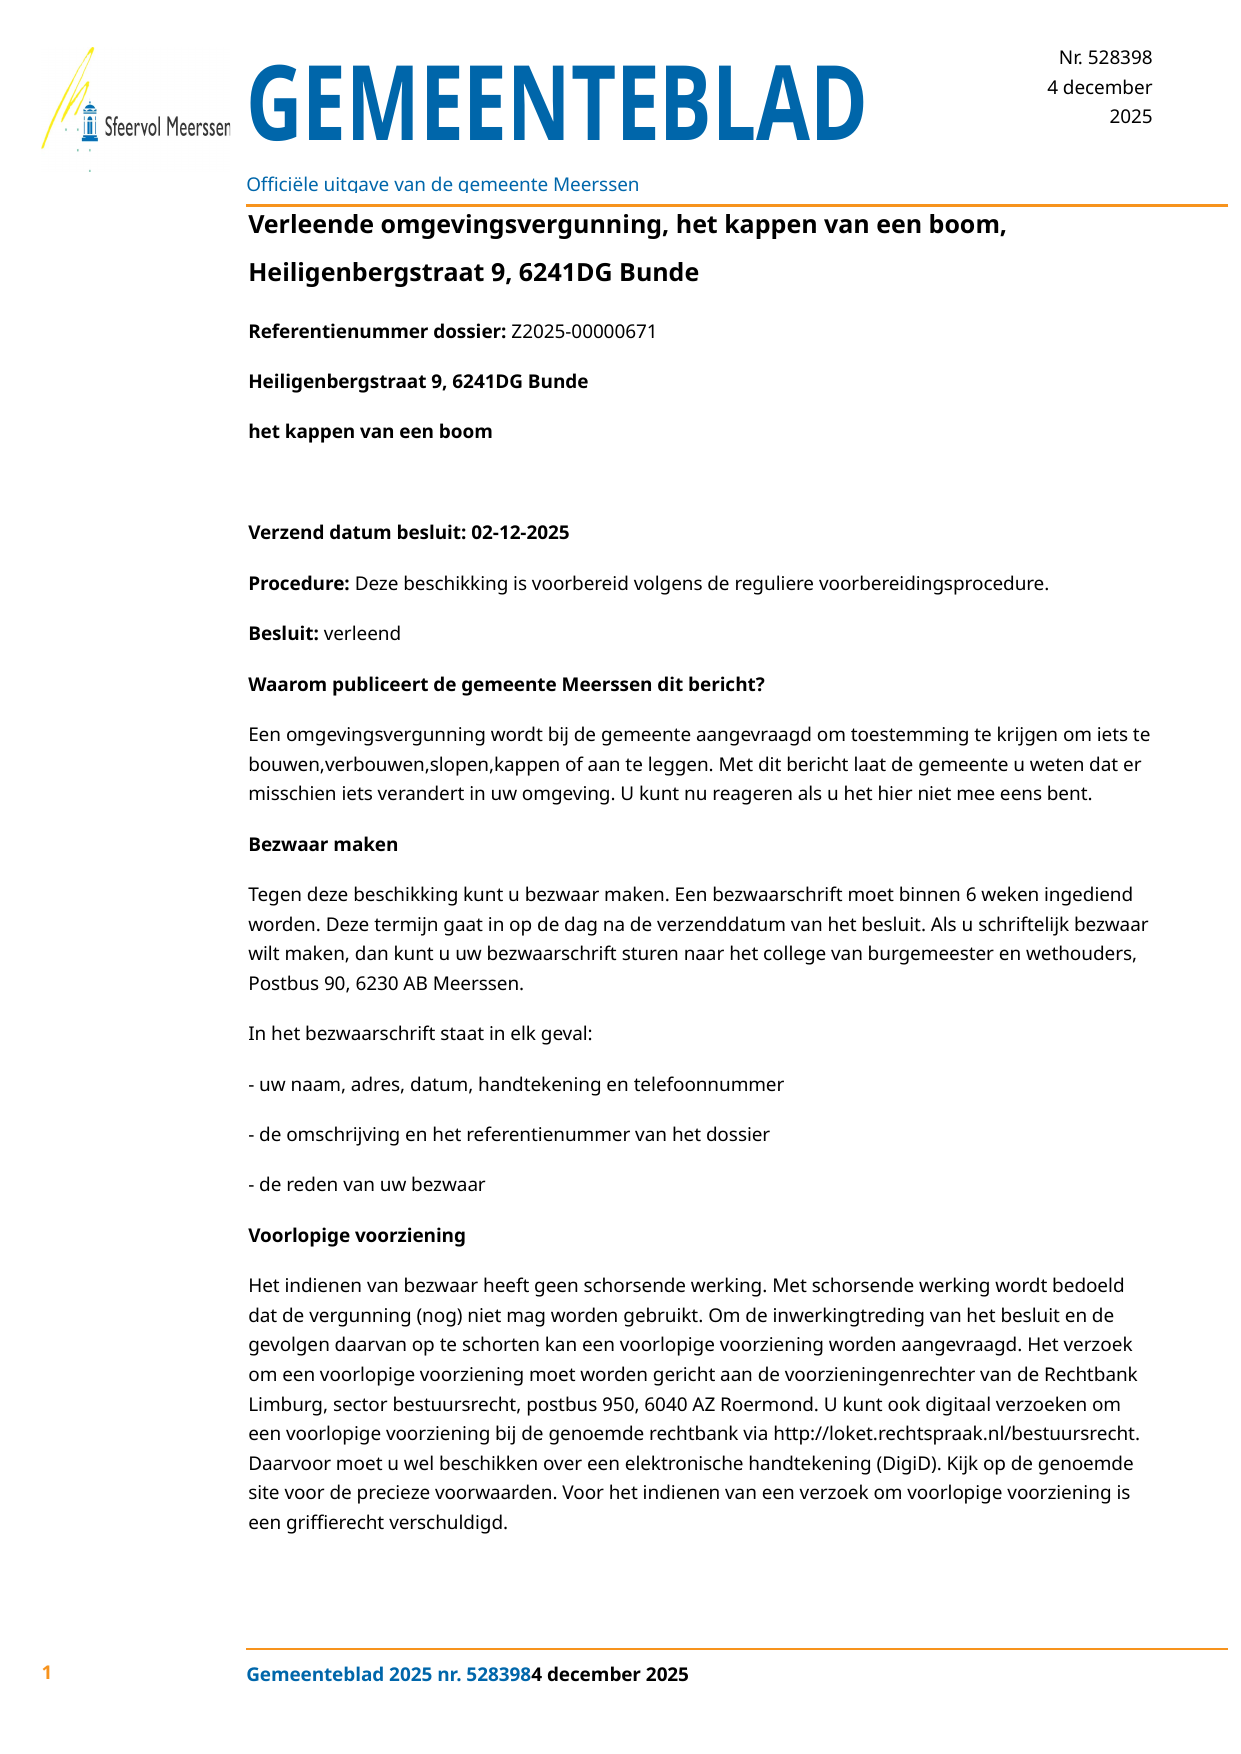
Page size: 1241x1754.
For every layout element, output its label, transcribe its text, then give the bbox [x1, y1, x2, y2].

text Procedure: Deze beschikking is voorbereid volgens de reguliere voorbereidingsprocedure. [248, 570, 1152, 596]
text In het bezwaarschrift staat in elk geval: [248, 1020, 1152, 1046]
text Waarom publiceert de gemeente Meerssen dit bericht? [248, 671, 1152, 697]
text Bezwaar maken [248, 831, 1152, 857]
text Referentienummer dossier: Z2025-00000671 [248, 318, 1152, 344]
text - de reden van uw bezwaar [248, 1172, 1152, 1197]
text Voorlopige voorziening [248, 1222, 1152, 1248]
picture [41, 47, 231, 172]
text Verleende omgevingsvergunning, het kappen van een boom, Heiligenbergstraat 9, 6241DG Bunde [248, 207, 1152, 288]
text Verzend datum besluit: 02-12-2025 [248, 519, 1152, 545]
text - de omschrijving en het referentienummer van het dossier [248, 1121, 1152, 1147]
text Heiligenbergstraat 9, 6241DG Bunde [248, 368, 1152, 394]
text Tegen deze beschikking kunt u bezwaar maken. Een bezwaarschrift moet binnen 6 weken ingediend worden. Deze termijn gaat in op de dag na de verzenddatum van het besluit. Als u schriftelijk bezwaar wilt maken, dan kunt u uw bezwaarschrift sturen naar het college van burgemeester en wethouders, Postbus 90, 6230 AB Meerssen. [248, 881, 1152, 996]
text het kappen van een boom [248, 419, 1152, 444]
text Het indienen van bezwaar heeft geen schorsende werking. Met schorsende werking wordt bedoeld dat de vergunning (nog) niet mag worden gebruikt. Om de inwerkingtreding van het besluit en de gevolgen daarvan op te schorten kan een voorlopige voorziening worden aangevraagd. Het verzoek om een voorlopige voorziening moet worden gericht aan de voorzieningenrechter van de Rechtbank Limburg, sector bestuursrecht, postbus 950, 6040 AZ Roermond. U kunt ook digitaal verzoeken om een voorlopige voorziening bij de genoemde rechtbank via http://loket.rechtspraak.nl/bestuursrecht. Daarvoor moet u wel beschikken over een elektronische handtekening (DigiD). Kijk op de genoemde site voor de precieze voorwaarden. Voor het indienen van een verzoek om voorlopige voorziening is een griffierecht verschuldigd. [248, 1272, 1152, 1535]
text - uw naam, adres, datum, handtekening en telefoonnummer [248, 1071, 1152, 1097]
text Een omgevingsvergunning wordt bij de gemeente aangevraagd om toestemming te krijgen om iets te bouwen,verbouwen,slopen,kappen of aan te leggen. Met dit bericht laat de gemeente u weten dat er misschien iets verandert in uw omgeving. U kunt nu reageren als u het hier niet mee eens bent. [248, 721, 1152, 806]
text Besluit: verleend [248, 620, 1152, 646]
